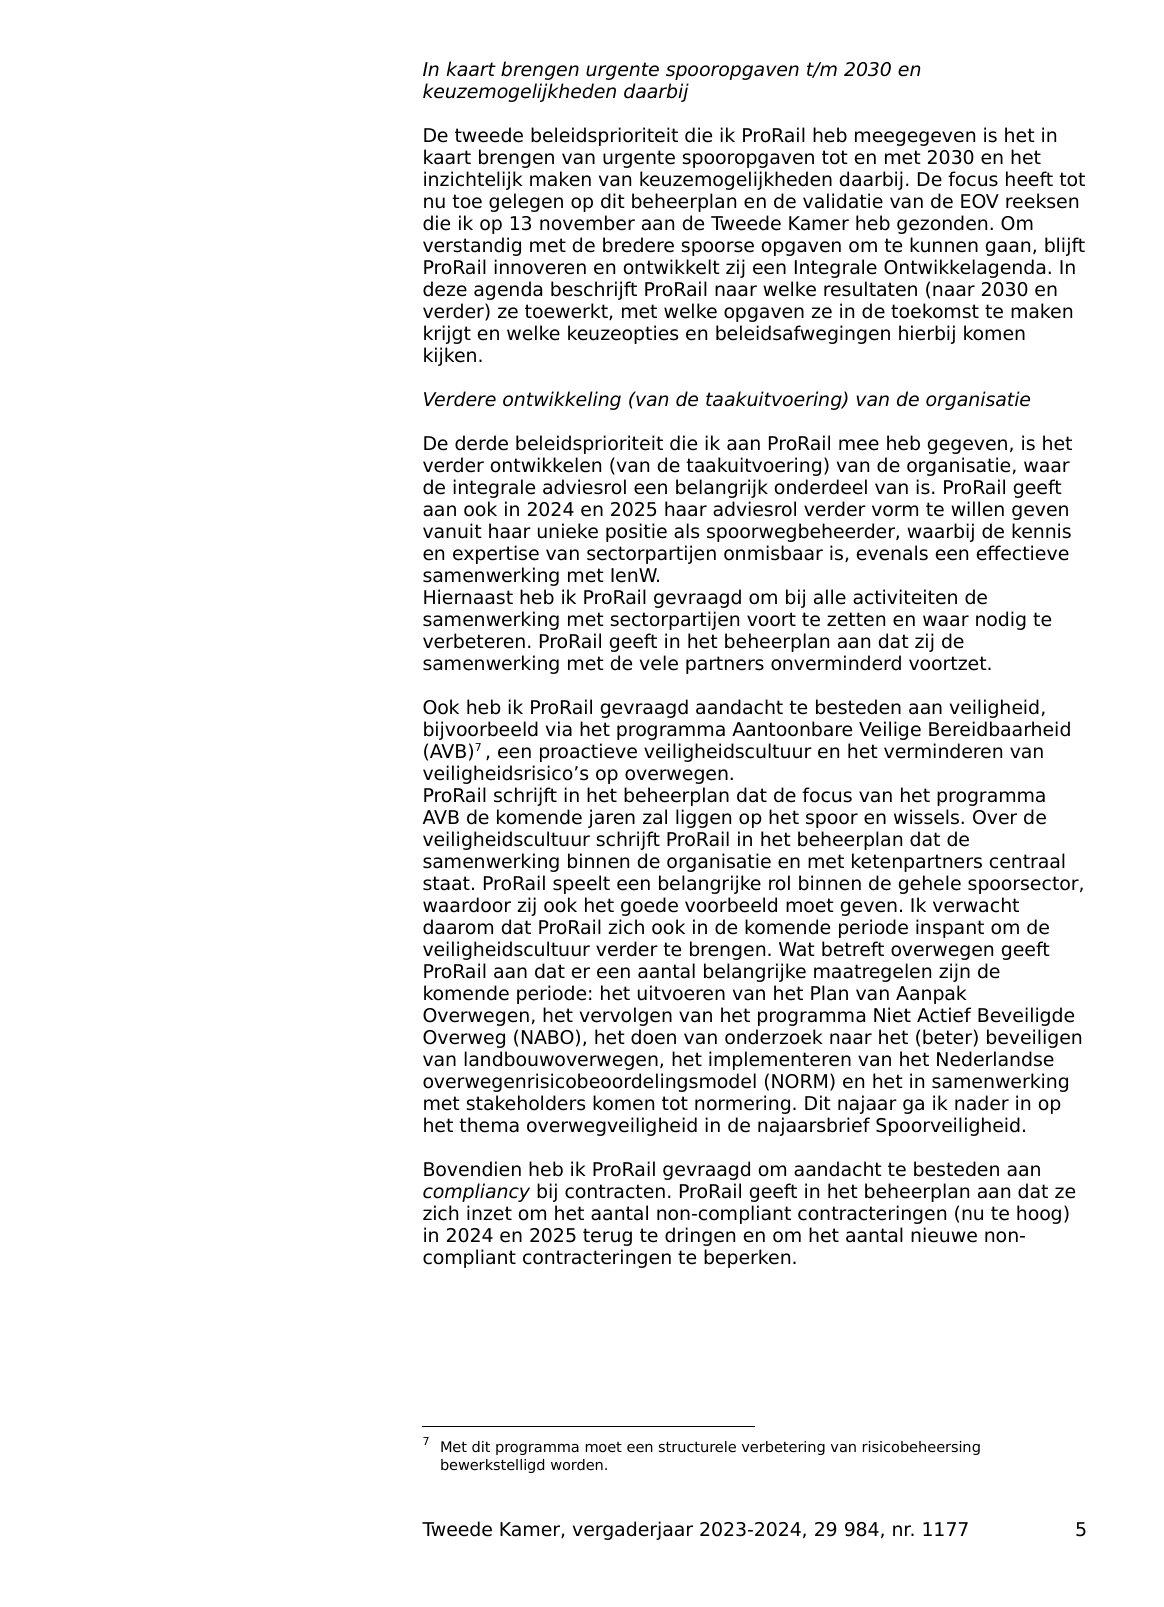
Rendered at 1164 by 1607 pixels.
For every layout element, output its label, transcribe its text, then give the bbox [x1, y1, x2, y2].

text Ook heb ik ProRail gevraagd aandacht te besteden aan veiligheid, bijvoorbeeld via het programma Aantoonbare Veilige Bereidbaarheid (AVB), een proactieve veiligheidscultuur en het verminderen van veiligheidsrisico’s op overwegen. [422, 697, 1087, 785]
subtitle Verdere ontwikkeling (van de taakuitvoering) van de organisatie [422, 389, 1087, 411]
subtitle In kaart brengen urgente spooropgaven t/m 2030 en keuzemogelijkheden daarbij [422, 59, 1087, 103]
text De derde beleidsprioriteit die ik aan ProRail mee heb gegeven, is het verder ontwikkelen (van de taakuitvoering) van de organisatie, waar de integrale adviesrol een belangrijk onderdeel van is. ProRail geeft aan ook in 2024 en 2025 haar adviesrol verder vorm te willen geven vanuit haar unieke positie als spoorwegbeheerder, waarbij de kennis en expertise van sectorpartijen onmisbaar is, evenals een effectieve samenwerking met IenW. [422, 433, 1087, 587]
text De tweede beleidsprioriteit die ik ProRail heb meegegeven is het in kaart brengen van urgente spooropgaven tot en met 2030 en het inzichtelijk maken van keuzemogelijkheden daarbij. De focus heeft tot nu toe gelegen op dit beheerplan en de validatie van de EOV reeksen die ik op 13 november aan de Tweede Kamer heb gezonden. Om verstandig met de bredere spoorse opgaven om te kunnen gaan, blijft ProRail innoveren en ontwikkelt zij een Integrale Ontwikkelagenda. In deze agenda beschrijft ProRail naar welke resultaten (naar 2030 en verder) ze toewerkt, met welke opgaven ze in de toekomst te maken krijgt en welke keuzeopties en beleidsafwegingen hierbij komen kijken. [422, 125, 1087, 367]
text Met dit programma moet een structurele verbetering van risicobeheersing bewerkstelligd worden. [422, 1435, 1087, 1474]
text Bovendien heb ik ProRail gevraagd om aandacht te besteden aan compliancy bij contracten. ProRail geeft in het beheerplan aan dat ze zich inzet om het aantal non-compliant contracteringen (nu te hoog) in 2024 en 2025 terug te dringen en om het aantal nieuwe non-compliant contracteringen te beperken. [422, 1159, 1087, 1269]
text Hiernaast heb ik ProRail gevraagd om bij alle activiteiten de samenwerking met sectorpartijen voort te zetten en waar nodig te verbeteren. ProRail geeft in het beheerplan aan dat zij de samenwerking met de vele partners onverminderd voortzet. [422, 587, 1087, 675]
text ProRail schrijft in het beheerplan dat de focus van het programma AVB de komende jaren zal liggen op het spoor en wissels. Over de veiligheidscultuur schrijft ProRail in het beheerplan dat de samenwerking binnen de organisatie en met ketenpartners centraal staat. ProRail speelt een belangrijke rol binnen de gehele spoorsector, waardoor zij ook het goede voorbeeld moet geven. Ik verwacht daarom dat ProRail zich ook in de komende periode inspant om de veiligheidscultuur verder te brengen. Wat betreft overwegen geeft ProRail aan dat er een aantal belangrijke maatregelen zijn de komende periode: het uitvoeren van het Plan van Aanpak Overwegen, het vervolgen van het programma Niet Actief Beveiligde Overweg (NABO), het doen van onderzoek naar het (beter) beveiligen van landbouwoverwegen, het implementeren van het Nederlandse overwegenrisicobeoordelingsmodel (NORM) en het in samenwerking met stakeholders komen tot normering. Dit najaar ga ik nader in op het thema overwegveiligheid in de najaarsbrief Spoorveiligheid. [422, 785, 1087, 1137]
